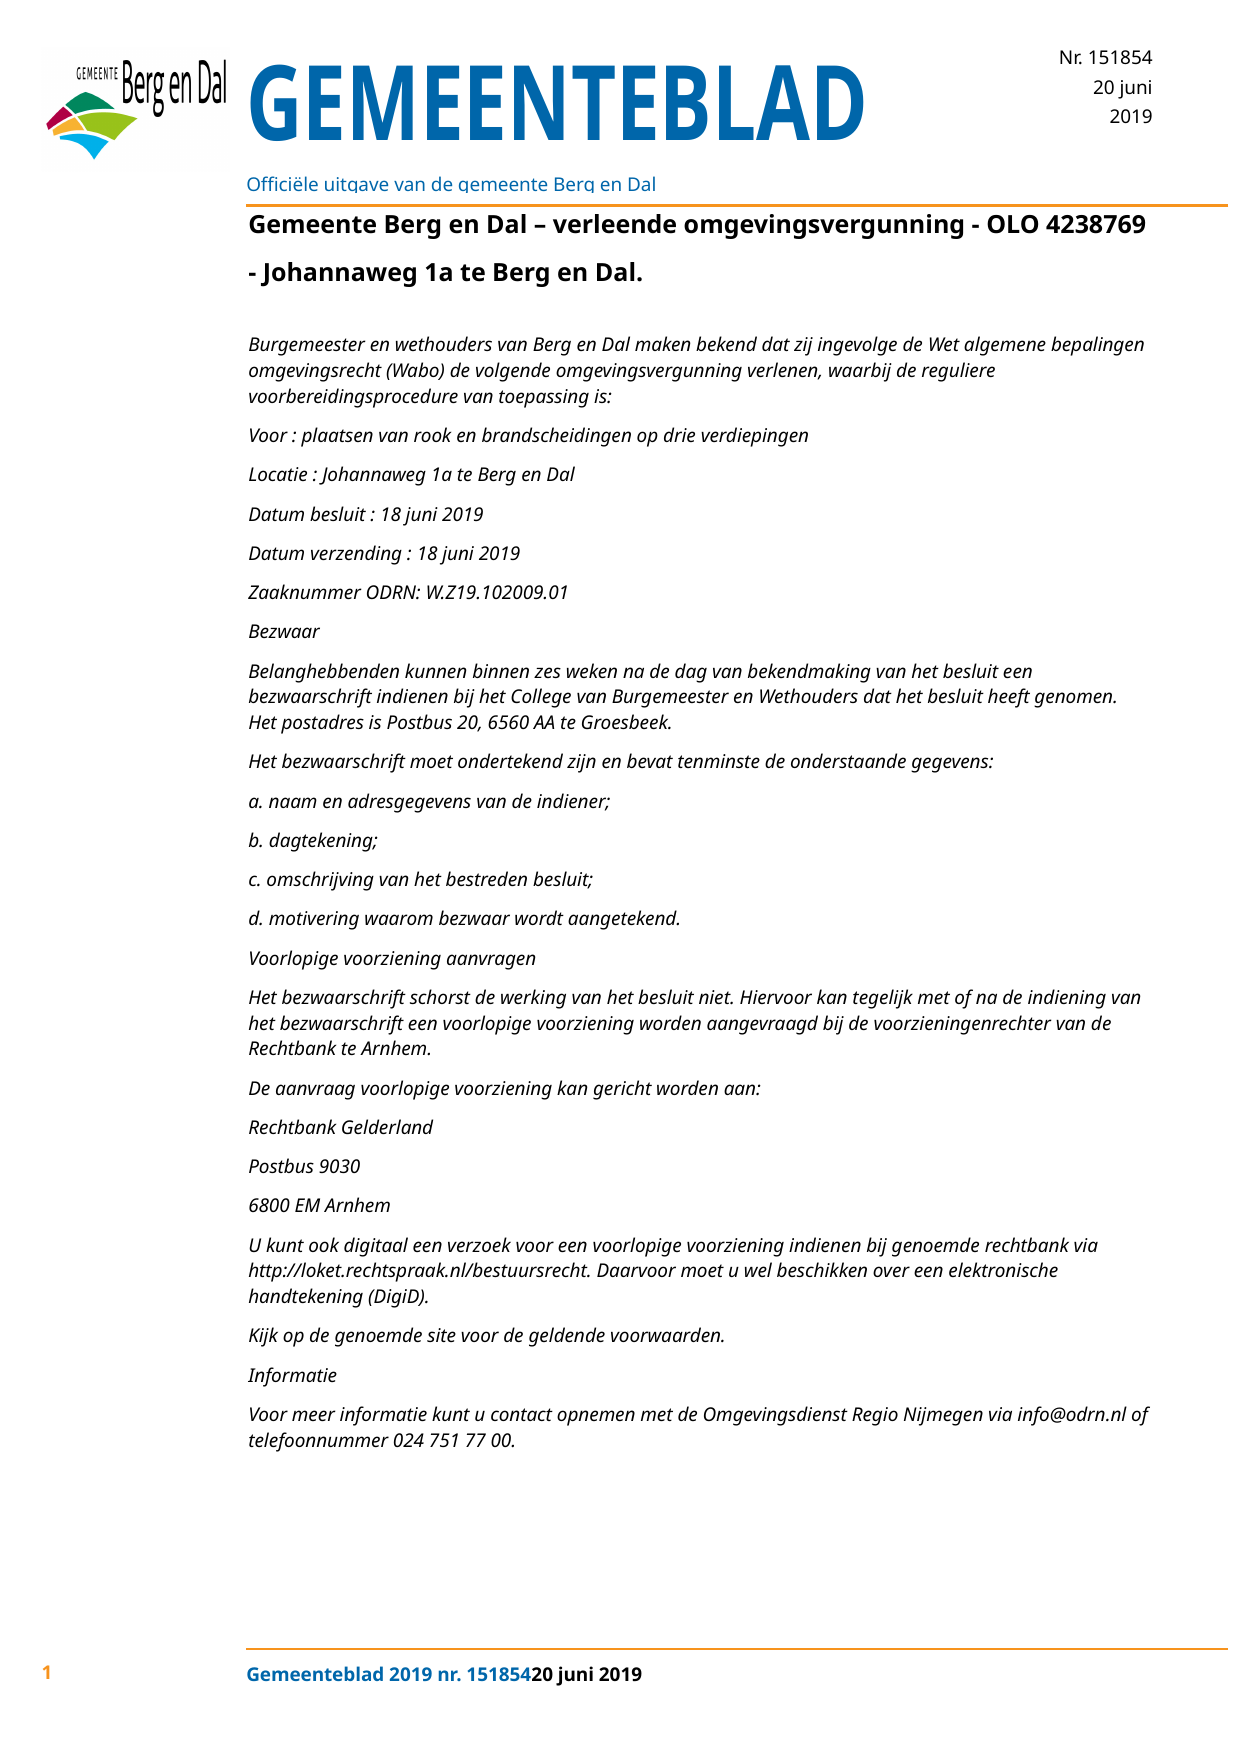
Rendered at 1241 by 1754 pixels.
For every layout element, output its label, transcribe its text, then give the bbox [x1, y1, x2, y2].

text Voorlopige voorziening aanvragen [248, 945, 1152, 971]
text Gemeente Berg en Dal – verleende omgevingsvergunning - OLO 4238769 - Johannaweg 1a te Berg en Dal. [248, 207, 1152, 288]
text a. naam en adresgegevens van de indiener; [248, 788, 1152, 813]
text Rechtbank Gelderland [248, 1114, 1152, 1140]
text Voor meer informatie kunt u contact opnemen met de Omgevingsdienst Regio Nijmegen via info@odrn.nl of telefoonnummer 024 751 77 00. [248, 1401, 1152, 1453]
text Datum verzending : 18 juni 2019 [248, 540, 1152, 566]
text c. omschrijving van het bestreden besluit; [248, 866, 1152, 892]
text 6800 EM Arnhem [248, 1193, 1152, 1218]
text U kunt ook digitaal een verzoek voor een voorlopige voorziening indienen bij genoemde rechtbank via http://loket.rechtspraak.nl/bestuursrecht. Daarvoor moet u wel beschikken over een elektronische handtekening (DigiD). [248, 1232, 1152, 1309]
text Postbus 9030 [248, 1153, 1152, 1179]
picture [41, 47, 231, 172]
text Voor : plaatsen van rook en brandscheidingen op drie verdiepingen [248, 422, 1152, 448]
text d. motivering waarom bezwaar wordt aangetekend. [248, 906, 1152, 931]
text De aanvraag voorlopige voorziening kan gericht worden aan: [248, 1075, 1152, 1101]
text Het bezwaarschrift moet ondertekend zijn en bevat tenminste de onderstaande gegevens: [248, 748, 1152, 774]
text Bezwaar [248, 618, 1152, 644]
text Kijk op de genoemde site voor de geldende voorwaarden. [248, 1323, 1152, 1348]
text Datum besluit : 18 juni 2019 [248, 501, 1152, 526]
text b. dagtekening; [248, 827, 1152, 853]
text Burgemeester en wethouders van Berg en Dal maken bekend dat zij ingevolge de Wet algemene bepalingen omgevingsrecht (Wabo) de volgende omgevingsvergunning verlenen, waarbij de reguliere voorbereidingsprocedure van toepassing is: [248, 331, 1152, 409]
text Het bezwaarschrift schorst de werking van het besluit niet. Hiervoor kan tegelijk met of na de indiening van het bezwaarschrift een voorlopige voorziening worden aangevraagd bij de voorzieningenrechter van de Rechtbank te Arnhem. [248, 984, 1152, 1061]
text Locatie : Johannaweg 1a te Berg en Dal [248, 461, 1152, 487]
text Informatie [248, 1362, 1152, 1388]
text Belanghebbenden kunnen binnen zes weken na de dag van bekendmaking van het besluit een bezwaarschrift indienen bij het College van Burgemeester en Wethouders dat het besluit heeft genomen. Het postadres is Postbus 20, 6560 AA te Groesbeek. [248, 658, 1152, 735]
text Zaaknummer ODRN: W.Z19.102009.01 [248, 579, 1152, 605]
